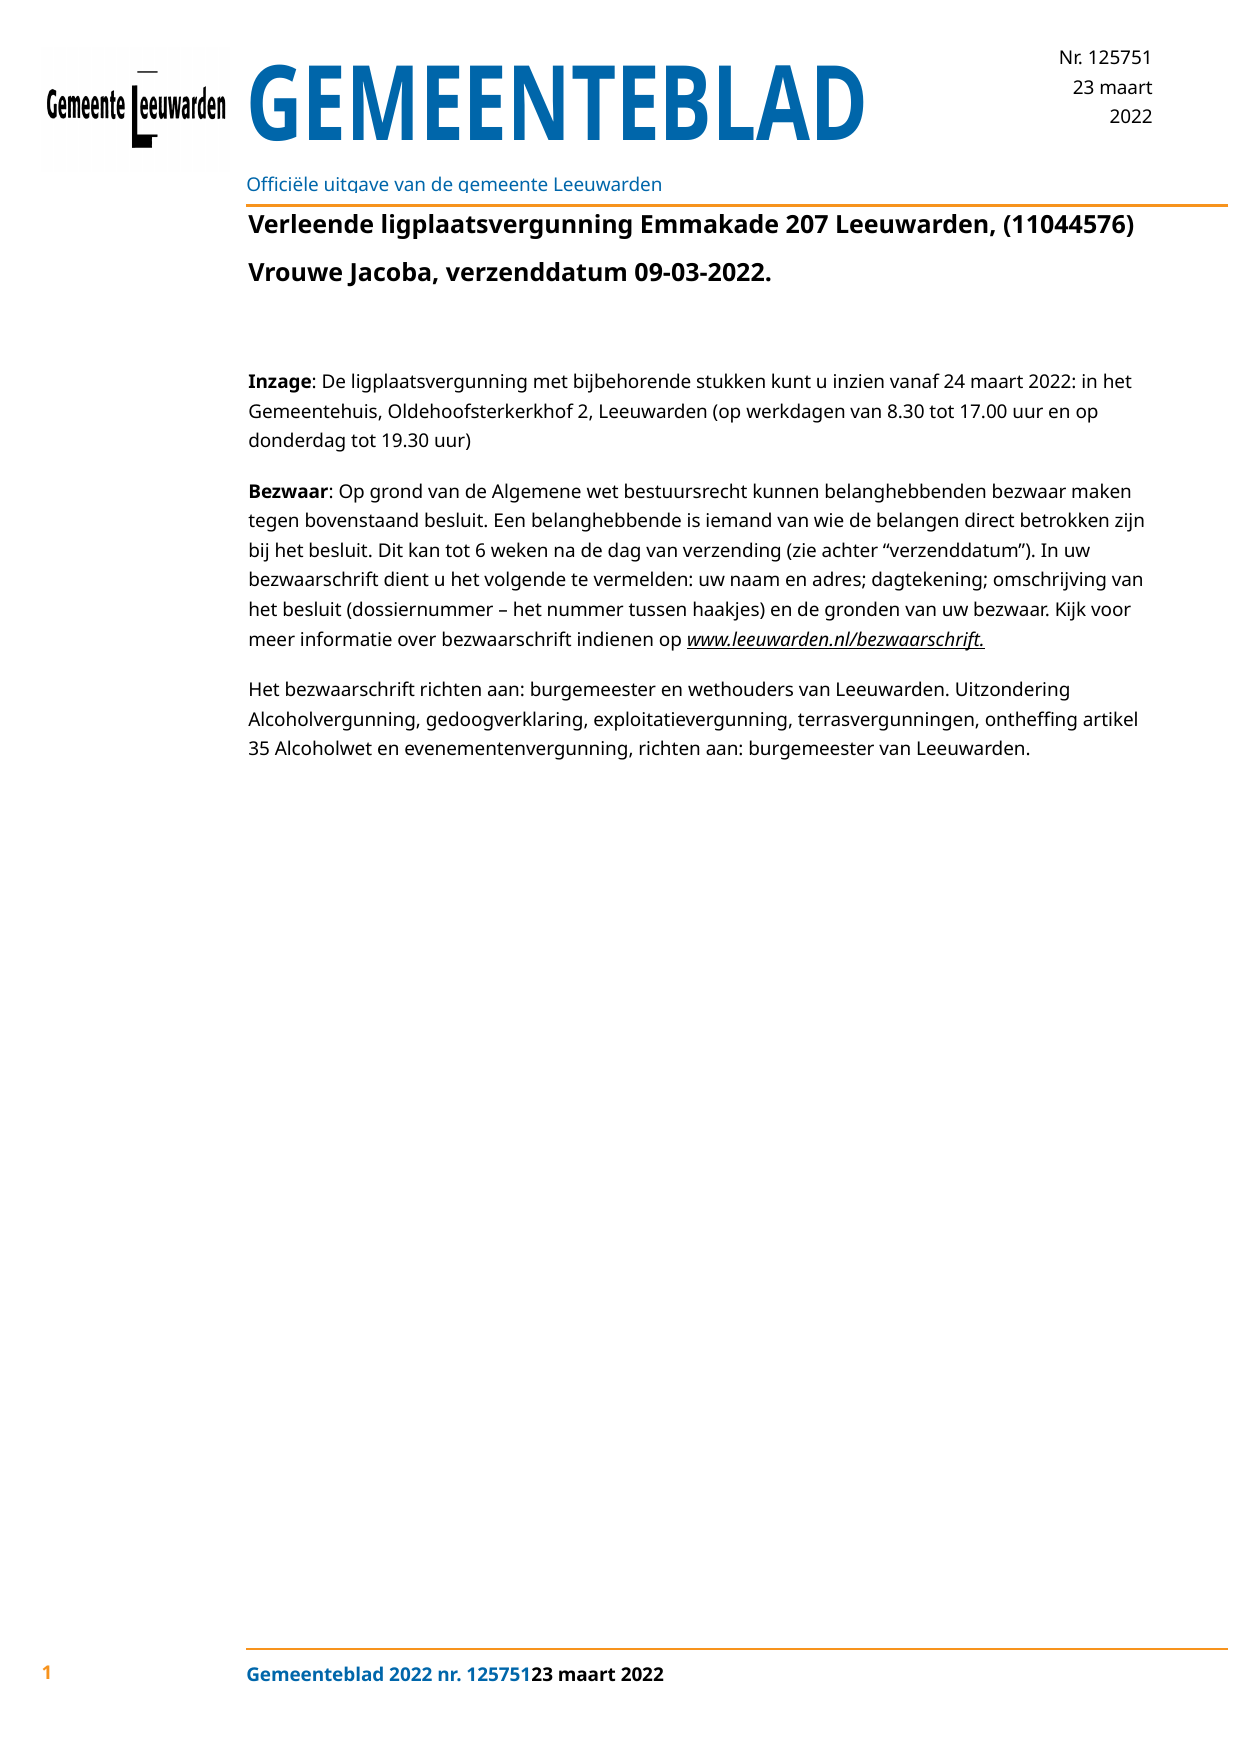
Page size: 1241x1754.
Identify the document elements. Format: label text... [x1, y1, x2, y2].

picture [41, 47, 231, 172]
text Verleende ligplaatsvergunning Emmakade 207 Leeuwarden, (11044576) Vrouwe Jacoba, verzenddatum 09-03-2022. [248, 207, 1152, 288]
text Het bezwaarschrift richten aan: burgemeester en wethouders van Leeuwarden. Uitzondering Alcoholvergunning, gedoogverklaring, exploitatievergunning, terrasvergunningen, ontheffing artikel 35 Alcoholwet en evenementenvergunning, richten aan: burgemeester van Leeuwarden. [248, 676, 1152, 761]
text Inzage: De ligplaatsvergunning met bijbehorende stukken kunt u inzien vanaf 24 maart 2022: in het Gemeentehuis, Oldehoofsterkerkhof 2, Leeuwarden (op werkdagen van 8.30 tot 17.00 uur en op donderdag tot 19.30 uur) [248, 368, 1152, 453]
text Bezwaar: Op grond van de Algemene wet bestuursrecht kunnen belanghebbenden bezwaar maken tegen bovenstaand besluit. Een belanghebbende is iemand van wie de belangen direct betrokken zijn bij het besluit. Dit kan tot 6 weken na de dag van verzending (zie achter “verzenddatum”). In uw bezwaarschrift dient u het volgende te vermelden: uw naam en adres; dagtekening; omschrijving van het besluit (dossiernummer – het nummer tussen haakjes) en de gronden van uw bezwaar. Kijk voor meer informatie over bezwaarschrift indienen op www.leeuwarden.nl/bezwaarschrift. [248, 478, 1152, 652]
